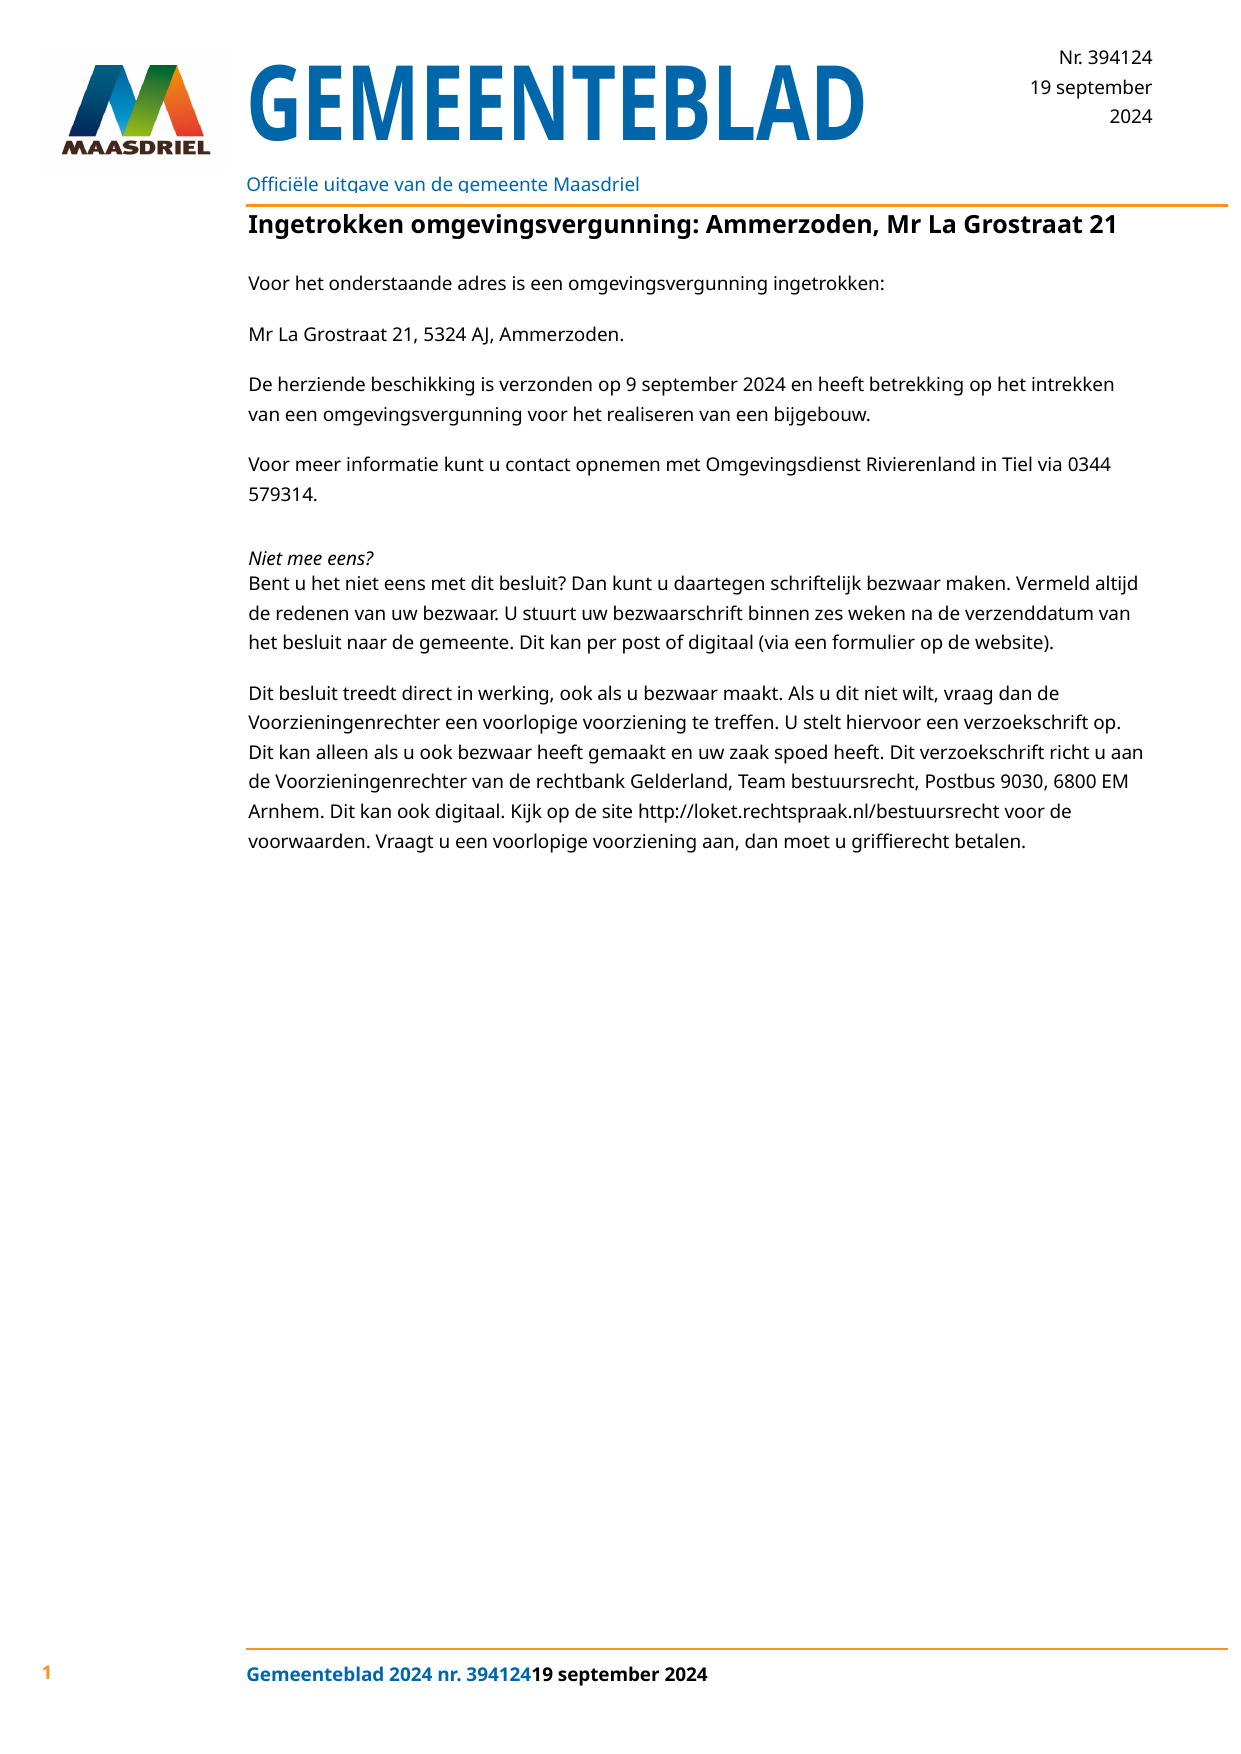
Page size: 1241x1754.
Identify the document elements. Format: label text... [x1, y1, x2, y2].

text Bent u het niet eens met dit besluit? Dan kunt u daartegen schriftelijk bezwaar maken. Vermeld altijd de redenen van uw bezwaar. U stuurt uw bezwaarschrift binnen zes weken na de verzenddatum van het besluit naar de gemeente. Dit kan per post of digitaal (via een formulier op de website). [248, 570, 1152, 655]
text Mr La Grostraat 21, 5324 AJ, Ammerzoden. [248, 321, 1152, 346]
picture [41, 47, 231, 172]
text Ingetrokken omgevingsvergunning: Ammerzoden, Mr La Grostraat 21 [248, 207, 1152, 241]
text Voor meer informatie kunt u contact opnemen met Omgevingsdienst Rivierenland in Tiel via 0344 579314. [248, 451, 1152, 506]
text De herziende beschikking is verzonden op 9 september 2024 en heeft betrekking op het intrekken van een omgevingsvergunning voor het realiseren van een bijgebouw. [248, 371, 1152, 426]
text Voor het onderstaande adres is een omgevingsvergunning ingetrokken: [248, 270, 1152, 296]
text Niet mee eens? [248, 545, 1152, 570]
text Dit besluit treedt direct in werking, ook als u bezwaar maakt. Als u dit niet wilt, vraag dan de Voorzieningenrechter een voorlopige voorziening te treffen. U stelt hiervoor een verzoekschrift op. Dit kan alleen als u ook bezwaar heeft gemaakt en uw zaak spoed heeft. Dit verzoekschrift richt u aan de Voorzieningenrechter van de rechtbank Gelderland, Team bestuursrecht, Postbus 9030, 6800 EM Arnhem. Dit kan ook digitaal. Kijk op de site http://loket.rechtspraak.nl/bestuursrecht voor de voorwaarden. Vraagt u een voorlopige voorziening aan, dan moet u griffierecht betalen. [248, 680, 1152, 854]
